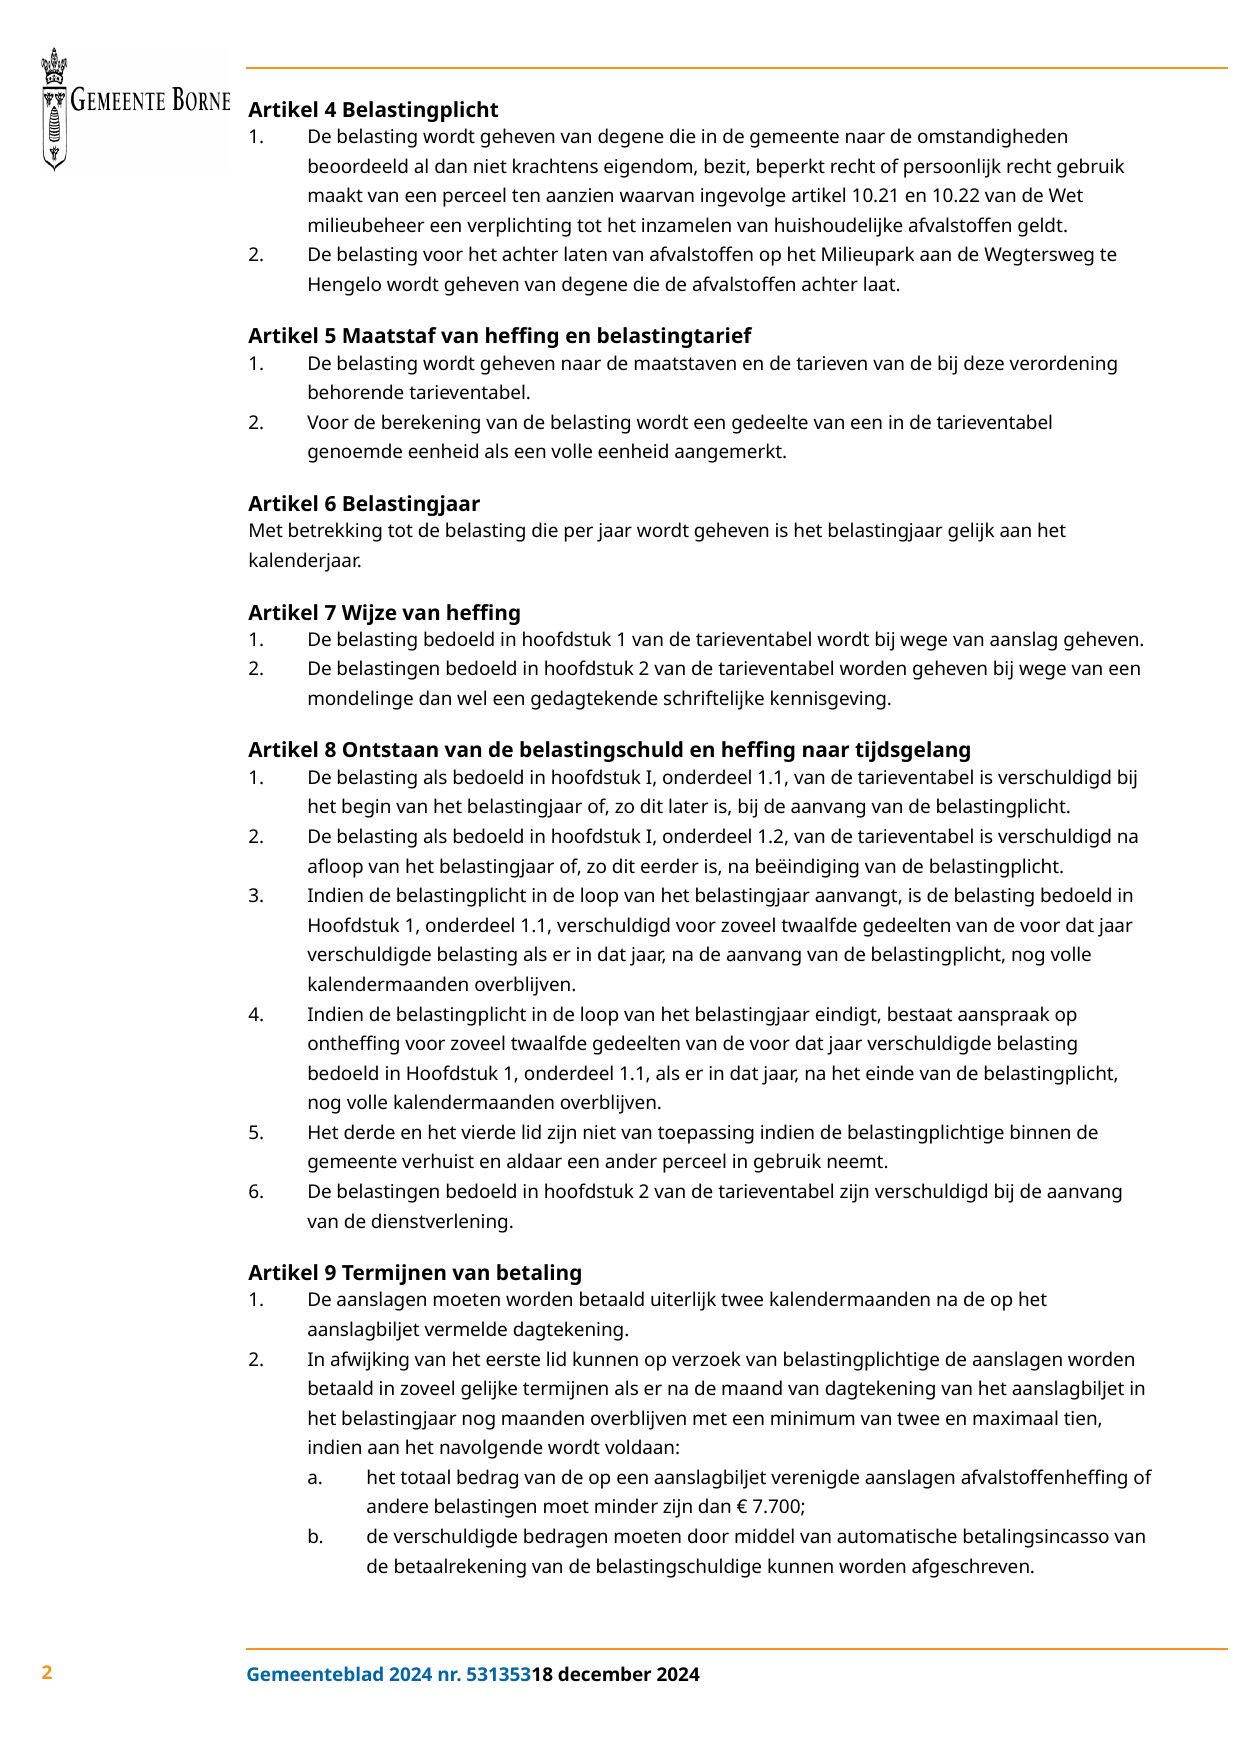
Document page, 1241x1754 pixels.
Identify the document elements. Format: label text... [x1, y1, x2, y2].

text Artikel 7 Wijze van heffing [248, 598, 1152, 626]
text Artikel 8 Ontstaan van de belastingschuld en heffing naar tijdsgelang [248, 736, 1152, 764]
list De belasting wordt geheven van degene die in de gemeente naar de omstandigheden beoordeeld al dan niet krachtens eigendom, bezit, beperkt recht of persoonlijk recht gebruik maakt van een perceel ten aanzien waarvan ingevolge artikel 10.21 en 10.22 van de Wet milieubeheer een verplichting tot het inzamelen van huishoudelijke afvalstoffen geldt. [248, 123, 1152, 238]
list De aanslagen moeten worden betaald uiterlijk twee kalendermaanden na de op het aanslagbiljet vermelde dagtekening. [248, 1287, 1152, 1342]
list De belasting als bedoeld in hoofdstuk I, onderdeel 1.1, van de tarieventabel is verschuldigd bij het begin van het belastingjaar of, zo dit later is, bij de aanvang van de belastingplicht. [248, 764, 1152, 819]
list De belastingen bedoeld in hoofdstuk 2 van de tarieventabel worden geheven bij wege van een mondelinge dan wel een gedagtekende schriftelijke kennisgeving. [248, 656, 1152, 711]
list de verschuldigde bedragen moeten door middel van automatische betalingsincasso van de betaalrekening van de belastingschuldige kunnen worden afgeschreven. [307, 1523, 1152, 1579]
list In afwijking van het eerste lid kunnen op verzoek van belastingplichtige de aanslagen worden betaald in zoveel gelijke termijnen als er na de maand van dagtekening van het aanslagbiljet in het belastingjaar nog maanden overblijven met een minimum van twee en maximaal tien, indien aan het navolgende wordt voldaan: [248, 1346, 1152, 1460]
text Artikel 5 Maatstaf van heffing en belastingtarief [248, 322, 1152, 350]
text Artikel 9 Termijnen van betaling [248, 1258, 1152, 1287]
list Het derde en het vierde lid zijn niet van toepassing indien de belastingplichtige binnen de gemeente verhuist en aldaar een ander perceel in gebruik neemt. [248, 1119, 1152, 1174]
list De belastingen bedoeld in hoofdstuk 2 van de tarieventabel zijn verschuldigd bij de aanvang van de dienstverlening. [248, 1178, 1152, 1233]
list Indien de belastingplicht in de loop van het belastingjaar eindigt, bestaat aanspraak op ontheffing voor zoveel twaalfde gedeelten van de voor dat jaar verschuldigde belasting bedoeld in Hoofdstuk 1, onderdeel 1.1, als er in dat jaar, na het einde van de belastingplicht, nog volle kalendermaanden overblijven. [248, 1001, 1152, 1115]
list De belasting als bedoeld in hoofdstuk I, onderdeel 1.2, van de tarieventabel is verschuldigd na afloop van het belastingjaar of, zo dit eerder is, na beëindiging van de belastingplicht. [248, 823, 1152, 878]
text Artikel 4 Belastingplicht [248, 95, 1152, 123]
list het totaal bedrag van de op een aanslagbiljet verenigde aanslagen afvalstoffenheffing of andere belastingen moet minder zijn dan € 7.700; [307, 1464, 1152, 1519]
list Voor de berekening van de belasting wordt een gedeelte van een in de tarieventabel genoemde eenheid als een volle eenheid aangemerkt. [248, 409, 1152, 464]
list De belasting voor het achter laten van afvalstoffen op het Milieupark aan de Wegtersweg te Hengelo wordt geheven van degene die de afvalstoffen achter laat. [248, 242, 1152, 297]
list De belasting bedoeld in hoofdstuk 1 van de tarieventabel wordt bij wege van aanslag geheven. [248, 626, 1152, 652]
text Artikel 6 Belastingjaar [248, 489, 1152, 518]
list Indien de belastingplicht in de loop van het belastingjaar aanvangt, is de belasting bedoeld in Hoofdstuk 1, onderdeel 1.1, verschuldigd voor zoveel twaalfde gedeelten van de voor dat jaar verschuldigde belasting als er in dat jaar, na de aanvang van de belastingplicht, nog volle kalendermaanden overblijven. [248, 882, 1152, 997]
text Met betrekking tot de belasting die per jaar wordt geheven is het belastingjaar gelijk aan het kalenderjaar. [248, 518, 1152, 573]
picture [41, 47, 231, 172]
list De belasting wordt geheven naar de maatstaven en de tarieven van de bij deze verordening behorende tarieventabel. [248, 350, 1152, 405]
